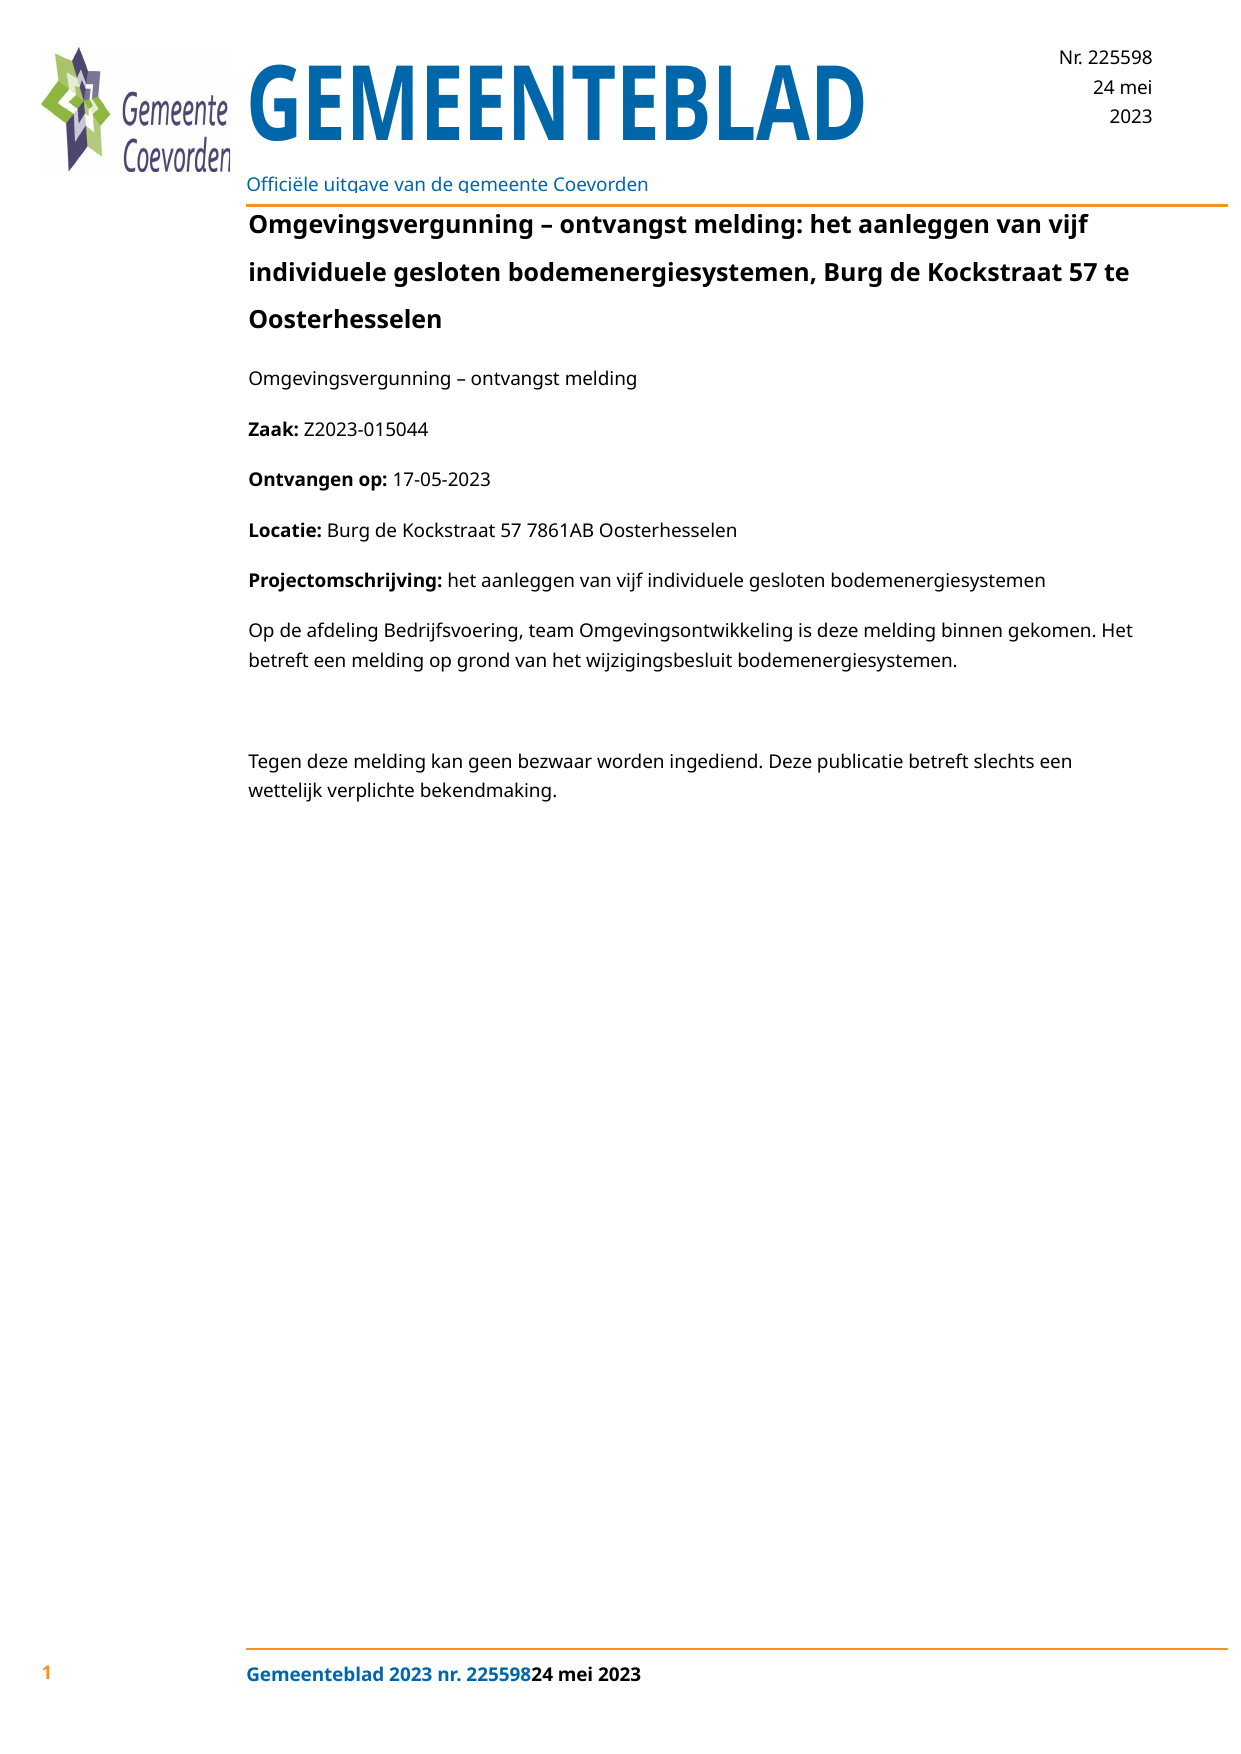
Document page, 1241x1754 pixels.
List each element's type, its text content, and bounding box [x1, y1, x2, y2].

picture [41, 47, 231, 172]
text Omgevingsvergunning – ontvangst melding [248, 366, 1152, 391]
text Projectomschrijving: het aanleggen van vijf individuele gesloten bodemenergiesystemen [248, 567, 1152, 593]
text Zaak: Z2023-015044 [248, 416, 1152, 442]
text Omgevingsvergunning – ontvangst melding: het aanleggen van vijf individuele gesloten bodemenergiesystemen, Burg de Kockstraat 57 te Oosterhesselen [248, 207, 1152, 336]
text Op de afdeling Bedrijfsvoering, team Omgevingsontwikkeling is deze melding binnen gekomen. Het betreft een melding op grond van het wijzigingsbesluit bodemenergiesystemen. [248, 618, 1152, 673]
text Ontvangen op: 17-05-2023 [248, 466, 1152, 492]
text Tegen deze melding kan geen bezwaar worden ingediend. Deze publicatie betreft slechts een wettelijk verplichte bekendmaking. [248, 748, 1152, 803]
text Locatie: Burg de Kockstraat 57 7861AB Oosterhesselen [248, 517, 1152, 542]
